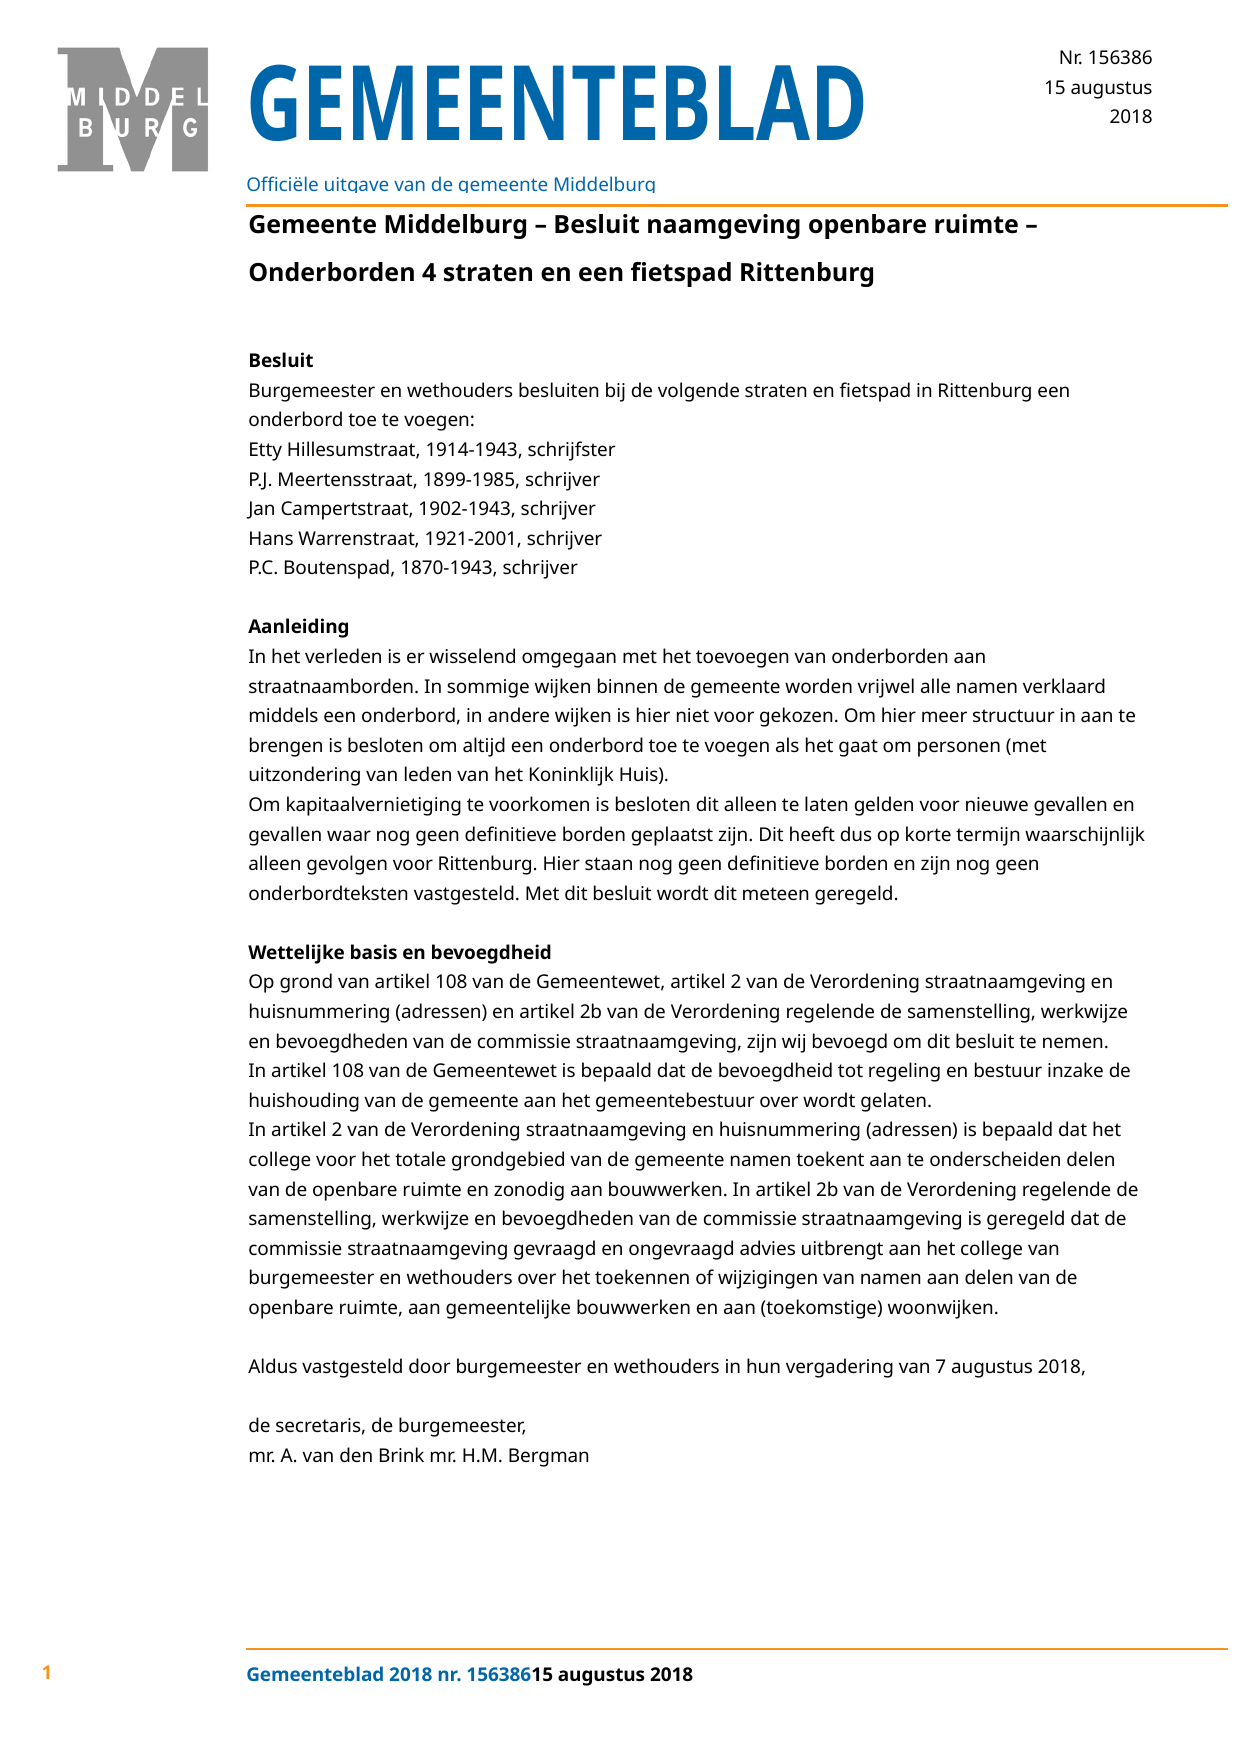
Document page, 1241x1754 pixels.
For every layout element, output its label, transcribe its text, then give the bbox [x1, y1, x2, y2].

text Op grond van artikel 108 van de Gemeentewet, artikel 2 van de Verordening straatnaamgeving en huisnummering (adressen) en artikel 2b van de Verordening regelende de samenstelling, werkwijze en bevoegdheden van de commissie straatnaamgeving, zijn wij bevoegd om dit besluit te nemen. [248, 969, 1152, 1054]
text Etty Hillesumstraat, 1914-1943, schrijfster [248, 436, 1152, 462]
text de secretaris, de burgemeester, [248, 1412, 1152, 1438]
text Wettelijke basis en bevoegdheid [248, 939, 1152, 965]
text In het verleden is er wisselend omgegaan met het toevoegen van onderborden aan straatnaamborden. In sommige wijken binnen de gemeente worden vrijwel alle namen verklaard middels een onderbord, in andere wijken is hier niet voor gekozen. Om hier meer structuur in aan te brengen is besloten om altijd een onderbord toe te voegen als het gaat om personen (met uitzondering van leden van het Koninklijk Huis). [248, 643, 1152, 787]
text Hans Warrenstraat, 1921-2001, schrijver [248, 525, 1152, 551]
text Aldus vastgesteld door burgemeester en wethouders in hun vergadering van 7 augustus 2018, [248, 1353, 1152, 1379]
text Om kapitaalvernietiging te voorkomen is besloten dit alleen te laten gelden voor nieuwe gevallen en gevallen waar nog geen definitieve borden geplaatst zijn. Dit heeft dus op korte termijn waarschijnlijk alleen gevolgen voor Rittenburg. Hier staan nog geen definitieve borden en zijn nog geen onderbordteksten vastgesteld. Met dit besluit wordt dit meteen geregeld. [248, 791, 1152, 906]
text In artikel 108 van de Gemeentewet is bepaald dat de bevoegdheid tot regeling en bestuur inzake de huishouding van de gemeente aan het gemeentebestuur over wordt gelaten. [248, 1057, 1152, 1113]
text Burgemeester en wethouders besluiten bij de volgende straten en fietspad in Rittenburg een onderbord toe te voegen: [248, 377, 1152, 432]
text Jan Campertstraat, 1902-1943, schrijver [248, 495, 1152, 521]
text Gemeente Middelburg – Besluit naamgeving openbare ruimte –Onderborden 4 straten en een fietspad Rittenburg [248, 207, 1152, 288]
text P.J. Meertensstraat, 1899-1985, schrijver [248, 466, 1152, 492]
text In artikel 2 van de Verordening straatnaamgeving en huisnummering (adressen) is bepaald dat het college voor het totale grondgebied van de gemeente namen toekent aan te onderscheiden delen van de openbare ruimte en zonodig aan bouwwerken. In artikel 2b van de Verordening regelende de samenstelling, werkwijze en bevoegdheden van de commissie straatnaamgeving is geregeld dat de commissie straatnaamgeving gevraagd en ongevraagd advies uitbrengt aan het college van burgemeester en wethouders over het toekennen of wijzigingen van namen aan delen van de openbare ruimte, aan gemeentelijke bouwwerken en aan (toekomstige) woonwijken. [248, 1117, 1152, 1320]
picture [41, 47, 231, 172]
text mr. A. van den Brink mr. H.M. Bergman [248, 1442, 1152, 1468]
text P.C. Boutenspad, 1870-1943, schrijver [248, 554, 1152, 580]
text Besluit [248, 347, 1152, 373]
text Aanleiding [248, 614, 1152, 639]
